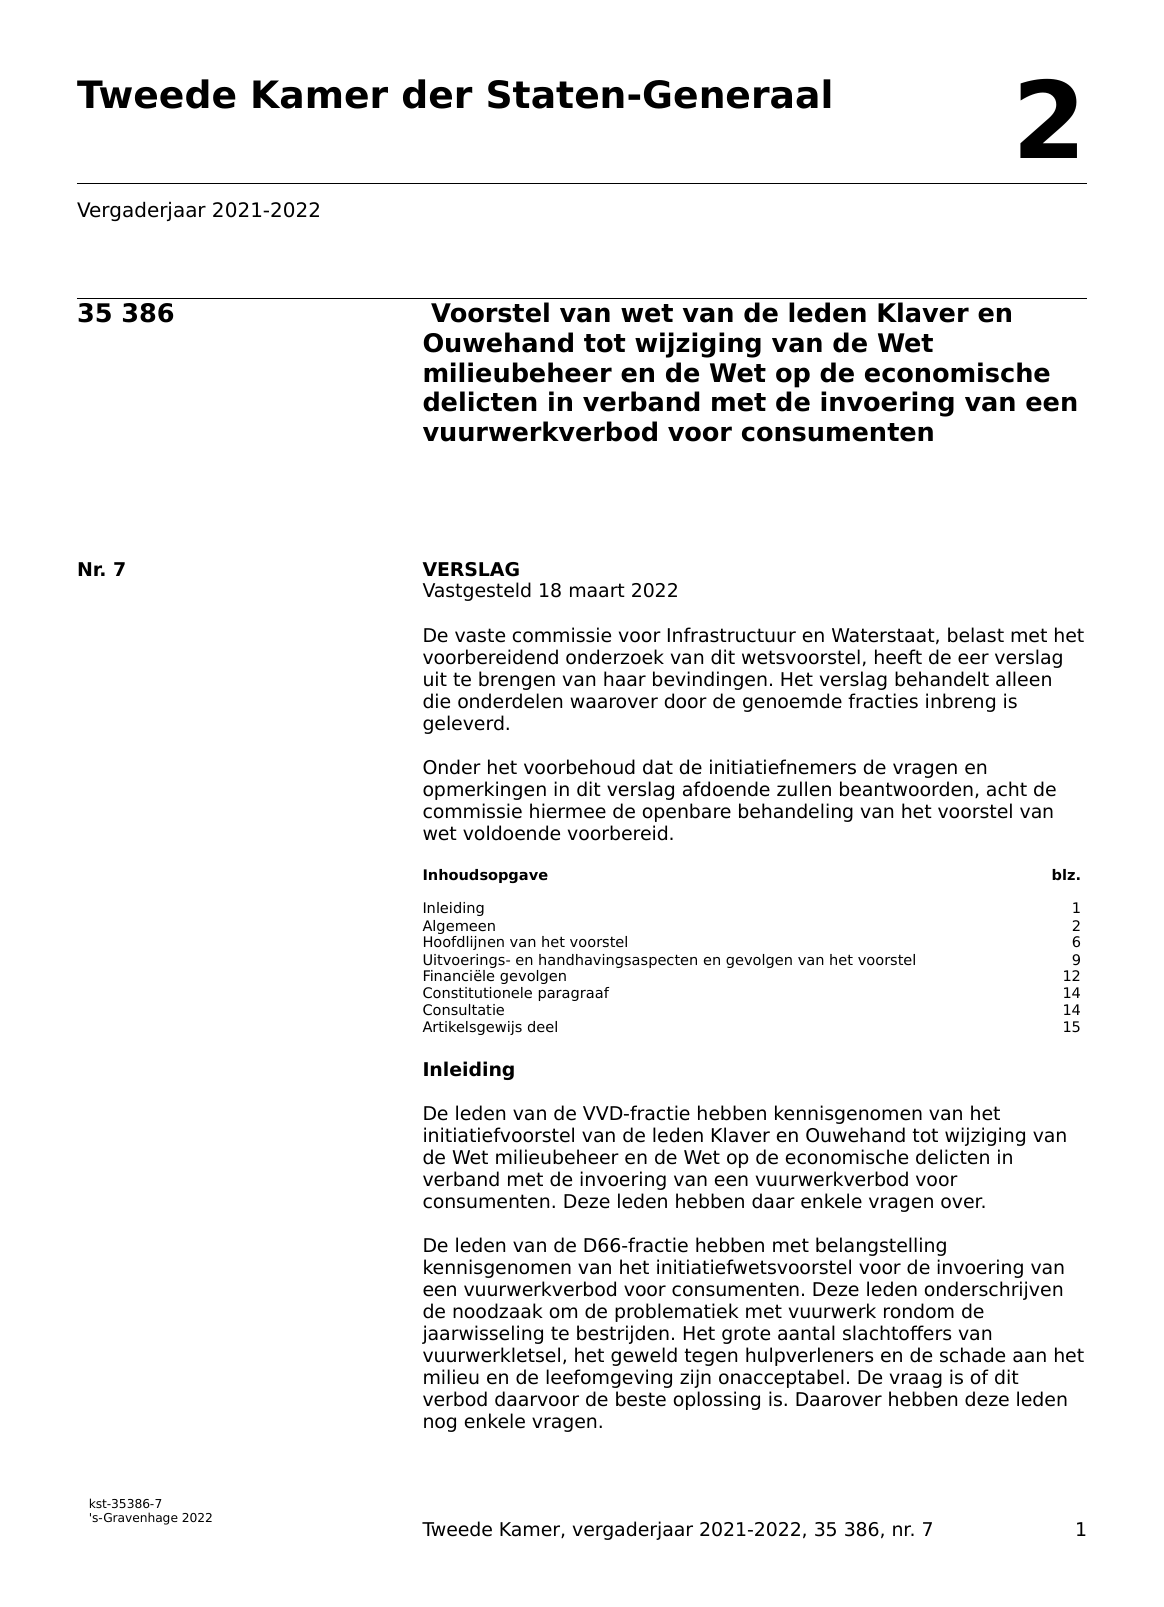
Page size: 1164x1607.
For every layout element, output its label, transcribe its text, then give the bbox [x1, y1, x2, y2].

table_cell Algemeen [422, 918, 1028, 934]
text De vaste commissie voor Infrastructuur en Waterstaat, belast met het voorbereidend onderzoek van dit wetsvoorstel, heeft de eer verslag uit te brengen van haar bevindingen. Het verslag behandelt alleen die onderdelen waarover door de genoemde fracties inbreng is geleverd. [422, 624, 1087, 734]
table_cell 6 [1028, 934, 1087, 951]
table_header Inhoudsopgave [422, 866, 1028, 883]
text De leden van de D66-fractie hebben met belangstelling kennisgenomen van het initiatiefwetsvoorstel voor de invoering van een vuurwerkverbod voor consumenten. Deze leden onderschrijven de noodzaak om de problematiek met vuurwerk rondom de jaarwisseling te bestrijden. Het grote aantal slachtoffers van vuurwerkletsel, het geweld tegen hulpverleners en de schade aan het milieu en de leefomgeving zijn onacceptabel. De vraag is of dit verbod daarvoor de beste oplossing is. Daarover hebben deze leden nog enkele vragen. [422, 1235, 1087, 1432]
subtitle 35 386 Voorstel van wet van de leden Klaver en Ouwehand tot wijziging van de Wet milieubeheer en de Wet op de economische delicten in verband met de invoering van een vuurwerkverbod voor consumenten [77, 299, 1087, 447]
table_cell Vergaderjaar 2021-2022 [77, 184, 1087, 298]
table_header Tweede Kamer der Staten-Generaal [77, 59, 886, 183]
table_cell Artikelsgewijs deel [422, 1019, 1028, 1036]
subtitle Nr. 7 VERSLAG [77, 558, 1087, 580]
table_cell Constitutionele paragraaf [422, 985, 1028, 1002]
text Onder het voorbehoud dat de initiatiefnemers de vragen en opmerkingen in dit verslag afdoende zullen beantwoorden, acht de commissie hiermee de openbare behandeling van het voorstel van wet voldoende voorbereid. [422, 757, 1087, 844]
table_cell Financiële gevolgen [422, 968, 1028, 985]
text De leden van de VVD-fractie hebben kennisgenomen van het initiatiefvoorstel van de leden Klaver en Ouwehand tot wijziging van de Wet milieubeheer en de Wet op de economische delicten in verband met de invoering van een vuurwerkverbod voor consumenten. Deze leden hebben daar enkele vragen over. [422, 1103, 1087, 1212]
subtitle Inleiding [422, 1058, 1087, 1080]
table_cell 1 [1028, 900, 1087, 917]
text 's-Gravenhage 2022 [88, 1511, 323, 1525]
table_cell 12 [1028, 968, 1087, 985]
table_cell [422, 884, 1028, 900]
table_cell Hoofdlijnen van het voorstel [422, 934, 1028, 951]
table_cell Uitvoerings- en handhavingsaspecten en gevolgen van het voorstel [422, 951, 1028, 968]
table_cell [1028, 884, 1087, 900]
table_header blz. [1028, 866, 1087, 883]
table_cell 2 [1028, 918, 1087, 934]
table_cell Inleiding [422, 900, 1028, 917]
table_cell 14 [1028, 1002, 1087, 1019]
table_header 2 [886, 59, 1087, 183]
text Vastgesteld 18 maart 2022 [422, 580, 1087, 602]
text kst-35386-7 [88, 1497, 323, 1511]
table_cell 15 [1028, 1019, 1087, 1036]
table_cell 14 [1028, 985, 1087, 1002]
table_cell Consultatie [422, 1002, 1028, 1019]
table_cell 9 [1028, 951, 1087, 968]
